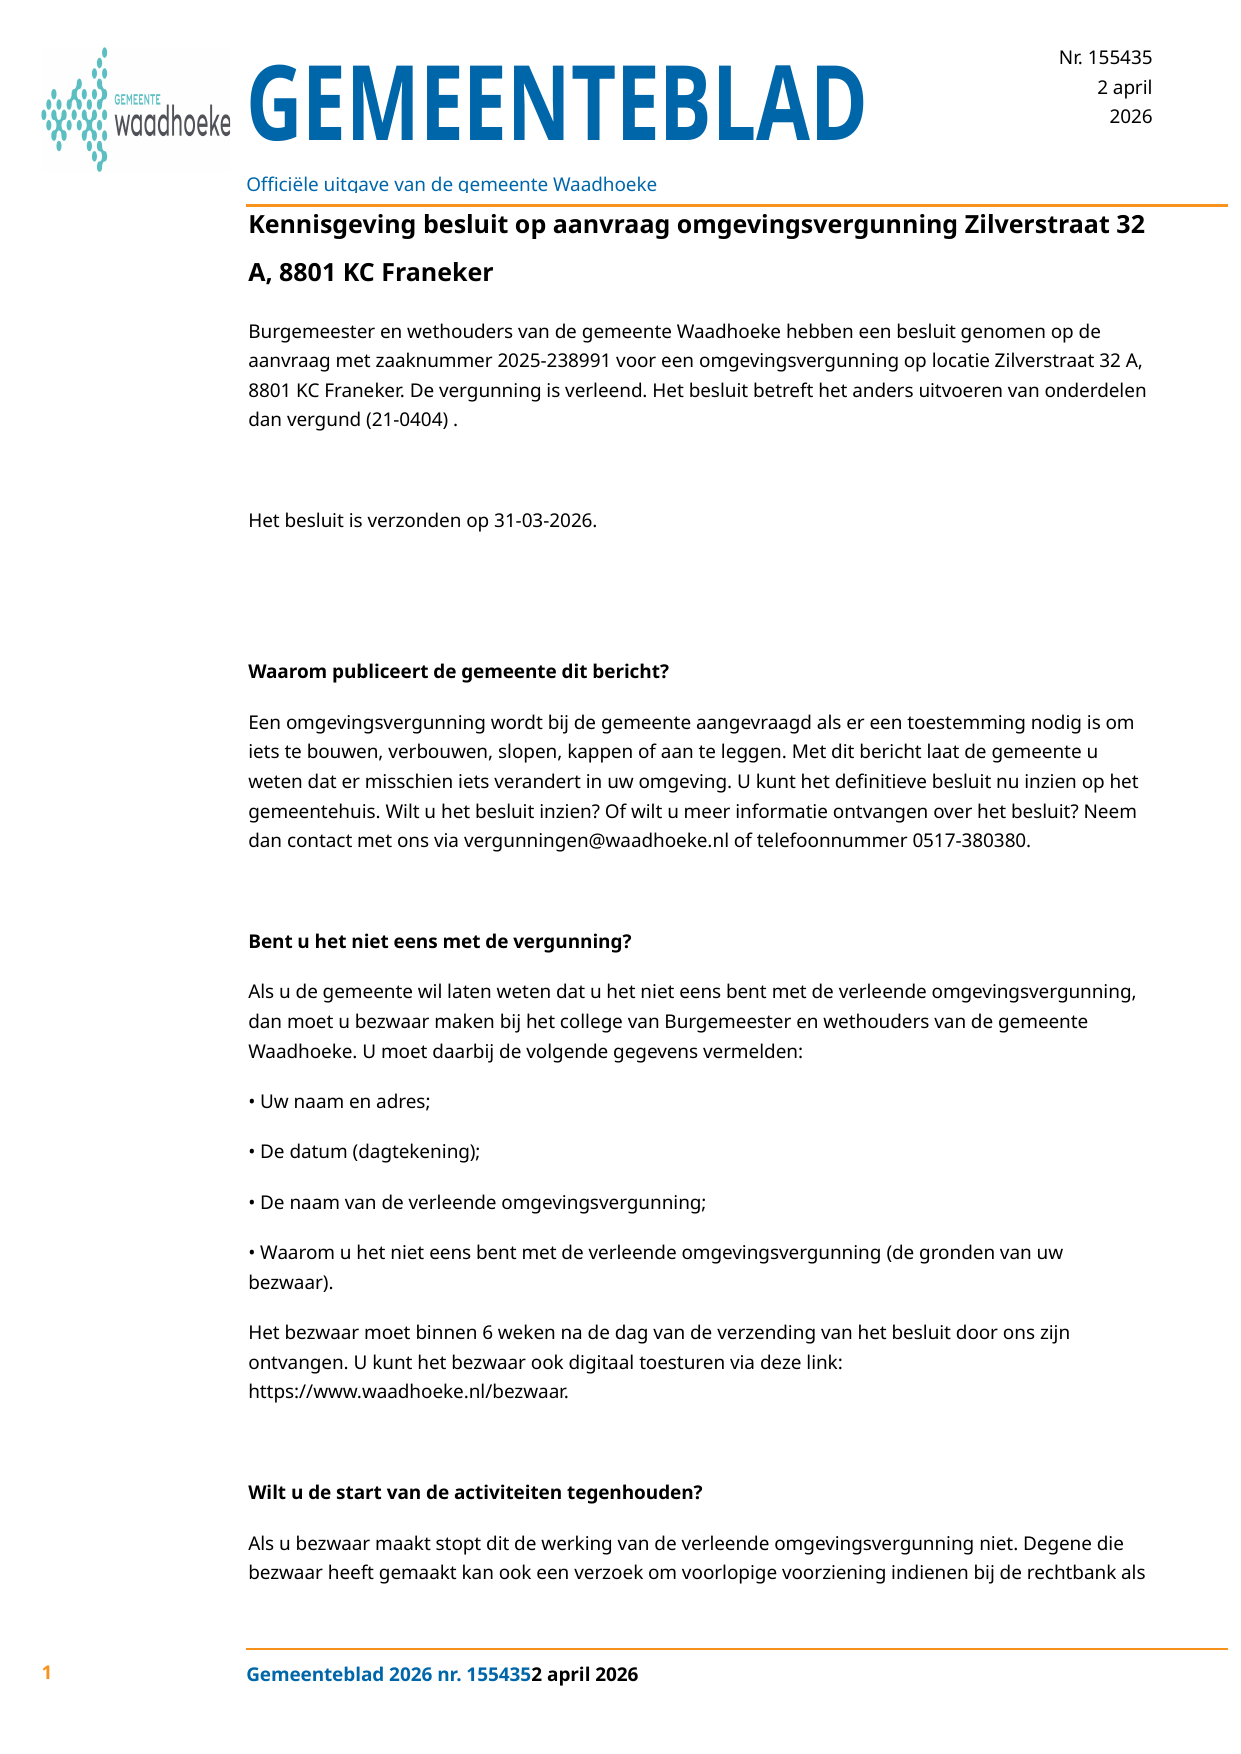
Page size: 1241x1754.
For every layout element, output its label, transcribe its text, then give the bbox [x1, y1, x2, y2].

text Het bezwaar moet binnen 6 weken na de dag van de verzending van het besluit door ons zijn ontvangen. U kunt het bezwaar ook digitaal toesturen via deze link: https://www.waadhoeke.nl/bezwaar. [248, 1319, 1152, 1404]
text • De naam van de verleende omgevingsvergunning; [248, 1189, 1152, 1215]
text Bent u het niet eens met de vergunning? [248, 928, 1152, 954]
text • Waarom u het niet eens bent met de verleende omgevingsvergunning (de gronden van uw bezwaar). [248, 1239, 1152, 1295]
text Burgemeester en wethouders van de gemeente Waadhoeke hebben een besluit genomen op de aanvraag met zaaknummer 2025-238991 voor een omgevingsvergunning op locatie Zilverstraat 32 A, 8801 KC Franeker. De vergunning is verleend. Het besluit betreft het anders uitvoeren van onderdelen dan vergund (21-0404) . [248, 318, 1152, 432]
text Wilt u de start van de activiteiten tegenhouden? [248, 1479, 1152, 1505]
text Het besluit is verzonden op 31-03-2026. [248, 507, 1152, 533]
text • De datum (dagtekening); [248, 1139, 1152, 1164]
text Een omgevingsvergunning wordt bij de gemeente aangevraagd als er een toestemming nodig is om iets te bouwen, verbouwen, slopen, kappen of aan te leggen. Met dit bericht laat de gemeente u weten dat er misschien iets verandert in uw omgeving. U kunt het definitieve besluit nu inzien op het gemeentehuis. Wilt u het besluit inzien? Of wilt u meer informatie ontvangen over het besluit? Neem dan contact met ons via vergunningen@waadhoeke.nl of telefoonnummer 0517-380380. [248, 709, 1152, 853]
text Als u de gemeente wil laten weten dat u het niet eens bent met de verleende omgevingsvergunning, dan moet u bezwaar maken bij het college van Burgemeester en wethouders van de gemeente Waadhoeke. U moet daarbij de volgende gegevens vermelden: [248, 979, 1152, 1064]
text Als u bezwaar maakt stopt dit de werking van de verleende omgevingsvergunning niet. Degene die bezwaar heeft gemaakt kan ook een verzoek om voorlopige voorziening indienen bij de rechtbank als [248, 1530, 1152, 1585]
text • Uw naam en adres; [248, 1088, 1152, 1114]
text Waarom publiceert de gemeente dit bericht? [248, 659, 1152, 684]
text Kennisgeving besluit op aanvraag omgevingsvergunning Zilverstraat 32 A, 8801 KC Franeker [248, 207, 1152, 288]
picture [41, 47, 231, 172]
